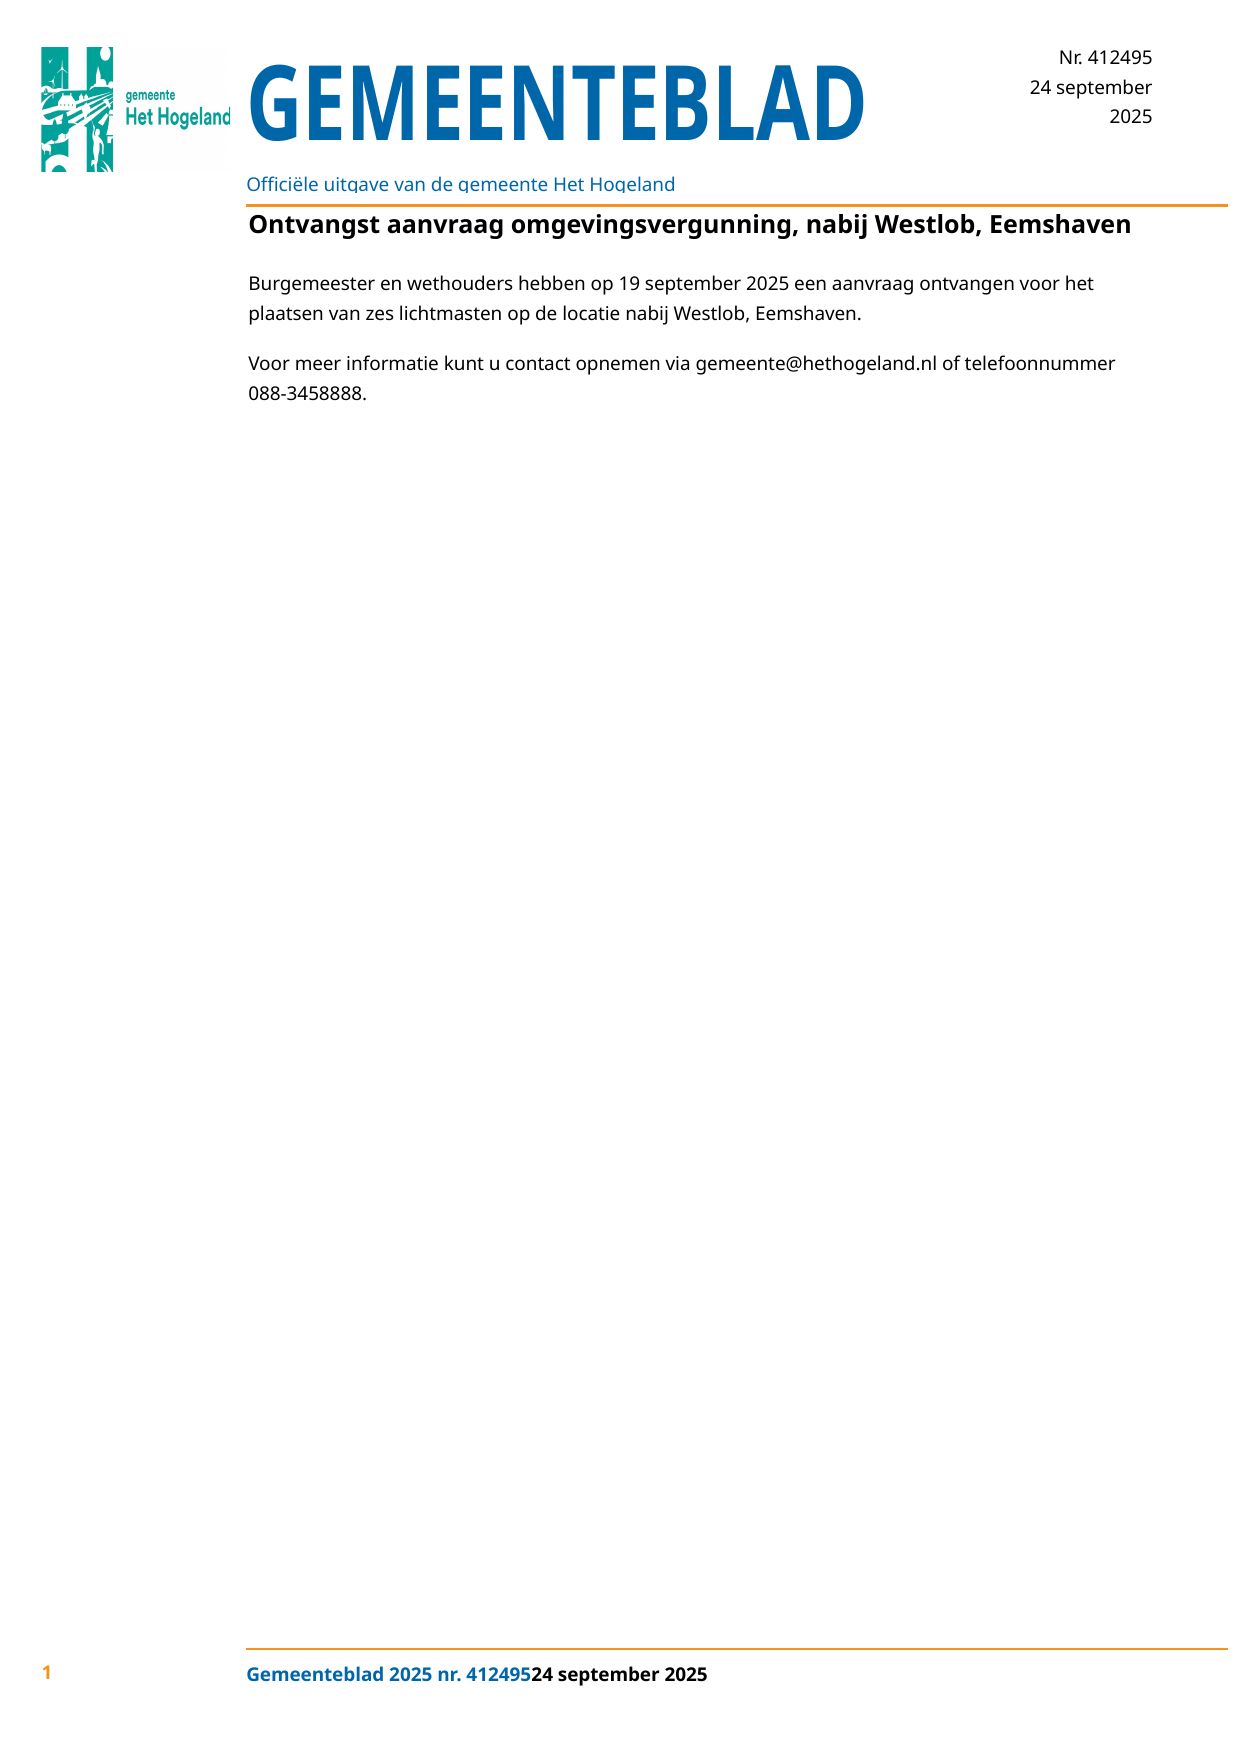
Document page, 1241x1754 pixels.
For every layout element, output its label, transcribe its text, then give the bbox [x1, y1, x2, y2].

text Burgemeester en wethouders hebben op 19 september 2025 een aanvraag ontvangen voor het plaatsen van zes lichtmasten op de locatie nabij Westlob, Eemshaven. [248, 270, 1152, 326]
text Voor meer informatie kunt u contact opnemen via gemeente@hethogeland.nl of telefoonnummer 088-3458888. [248, 350, 1152, 406]
picture [41, 47, 231, 172]
text Ontvangst aanvraag omgevingsvergunning, nabij Westlob, Eemshaven [248, 207, 1152, 241]
